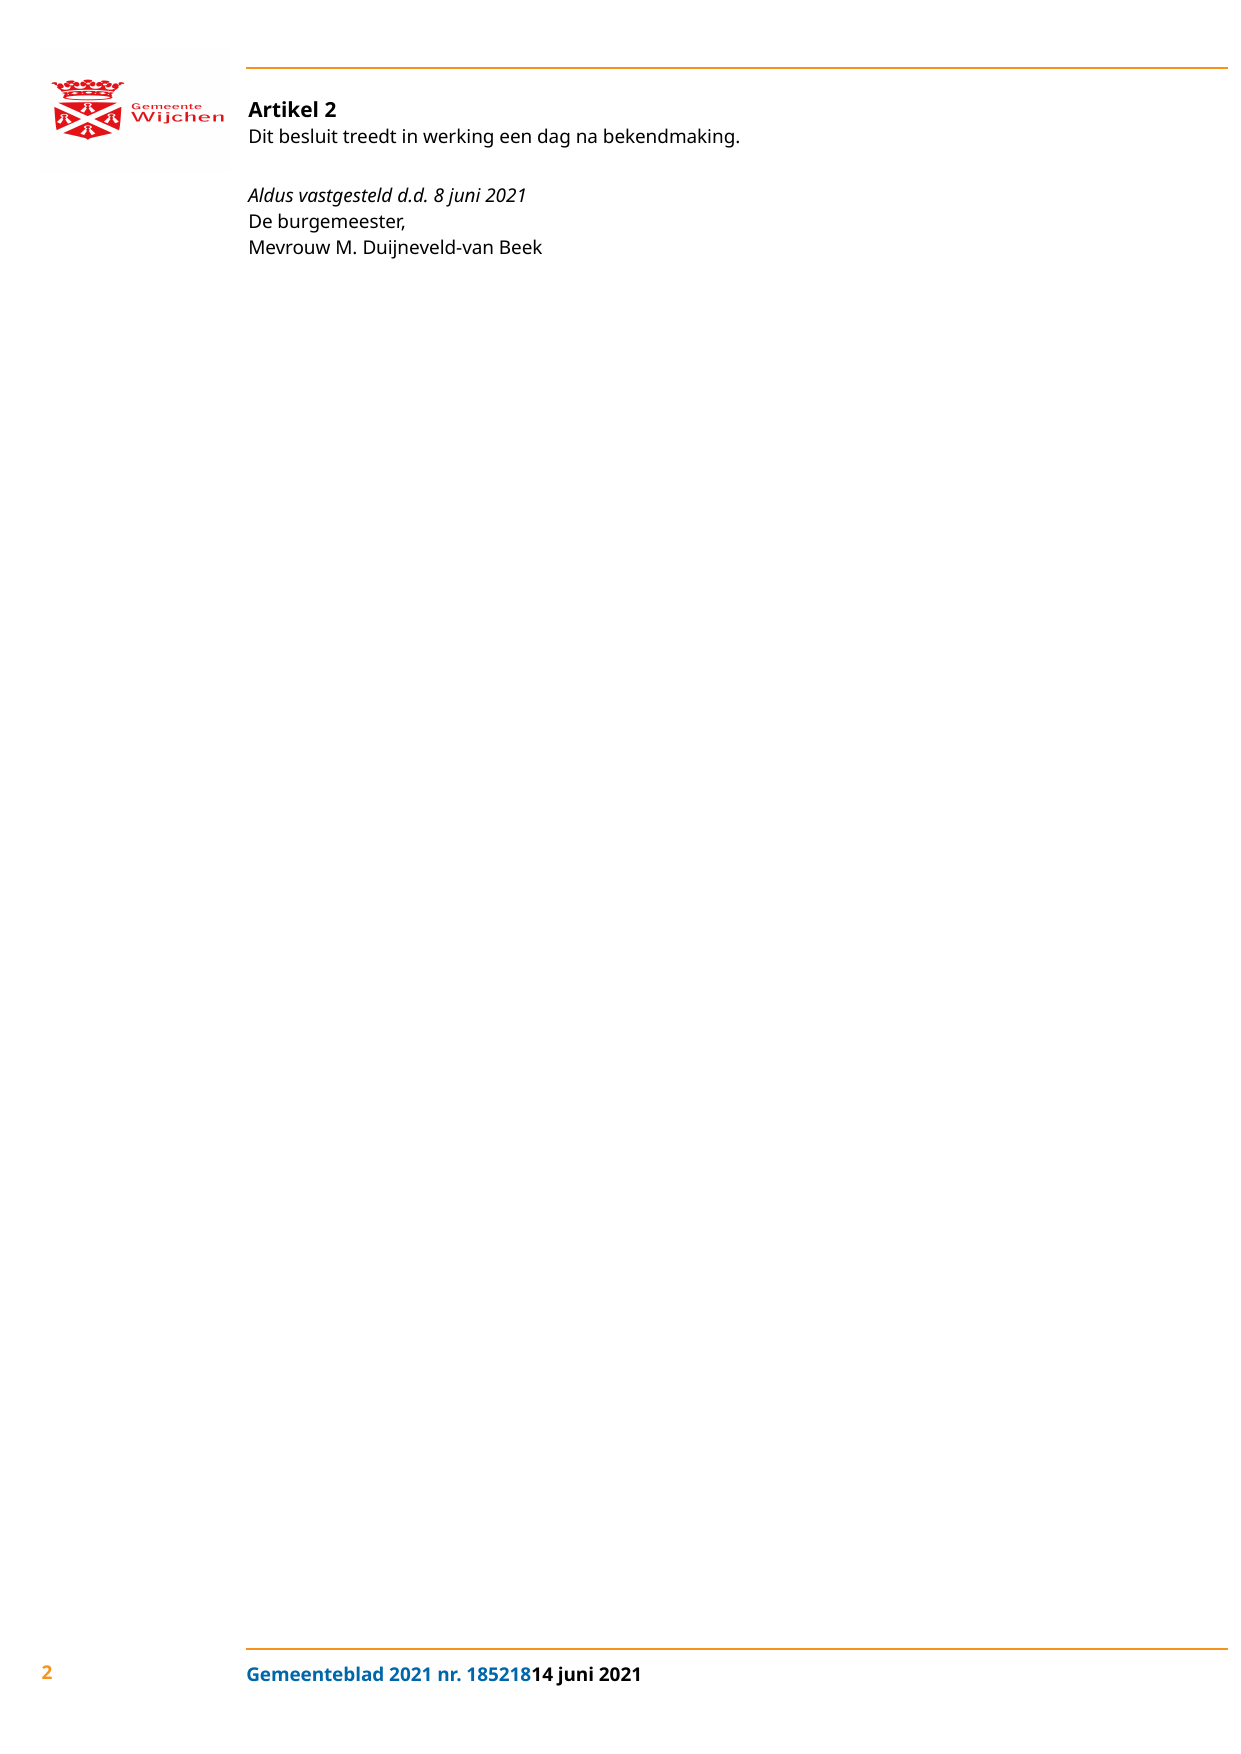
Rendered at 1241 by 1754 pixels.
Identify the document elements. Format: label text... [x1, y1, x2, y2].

text Mevrouw M. Duijneveld-van Beek [248, 234, 1152, 259]
picture [41, 47, 231, 172]
text Aldus vastgesteld d.d. 8 juni 2021 [248, 182, 1152, 208]
text Artikel 2 [248, 95, 1152, 123]
text Dit besluit treedt in werking een dag na bekendmaking. [248, 123, 1152, 149]
text De burgemeester, [248, 208, 1152, 234]
